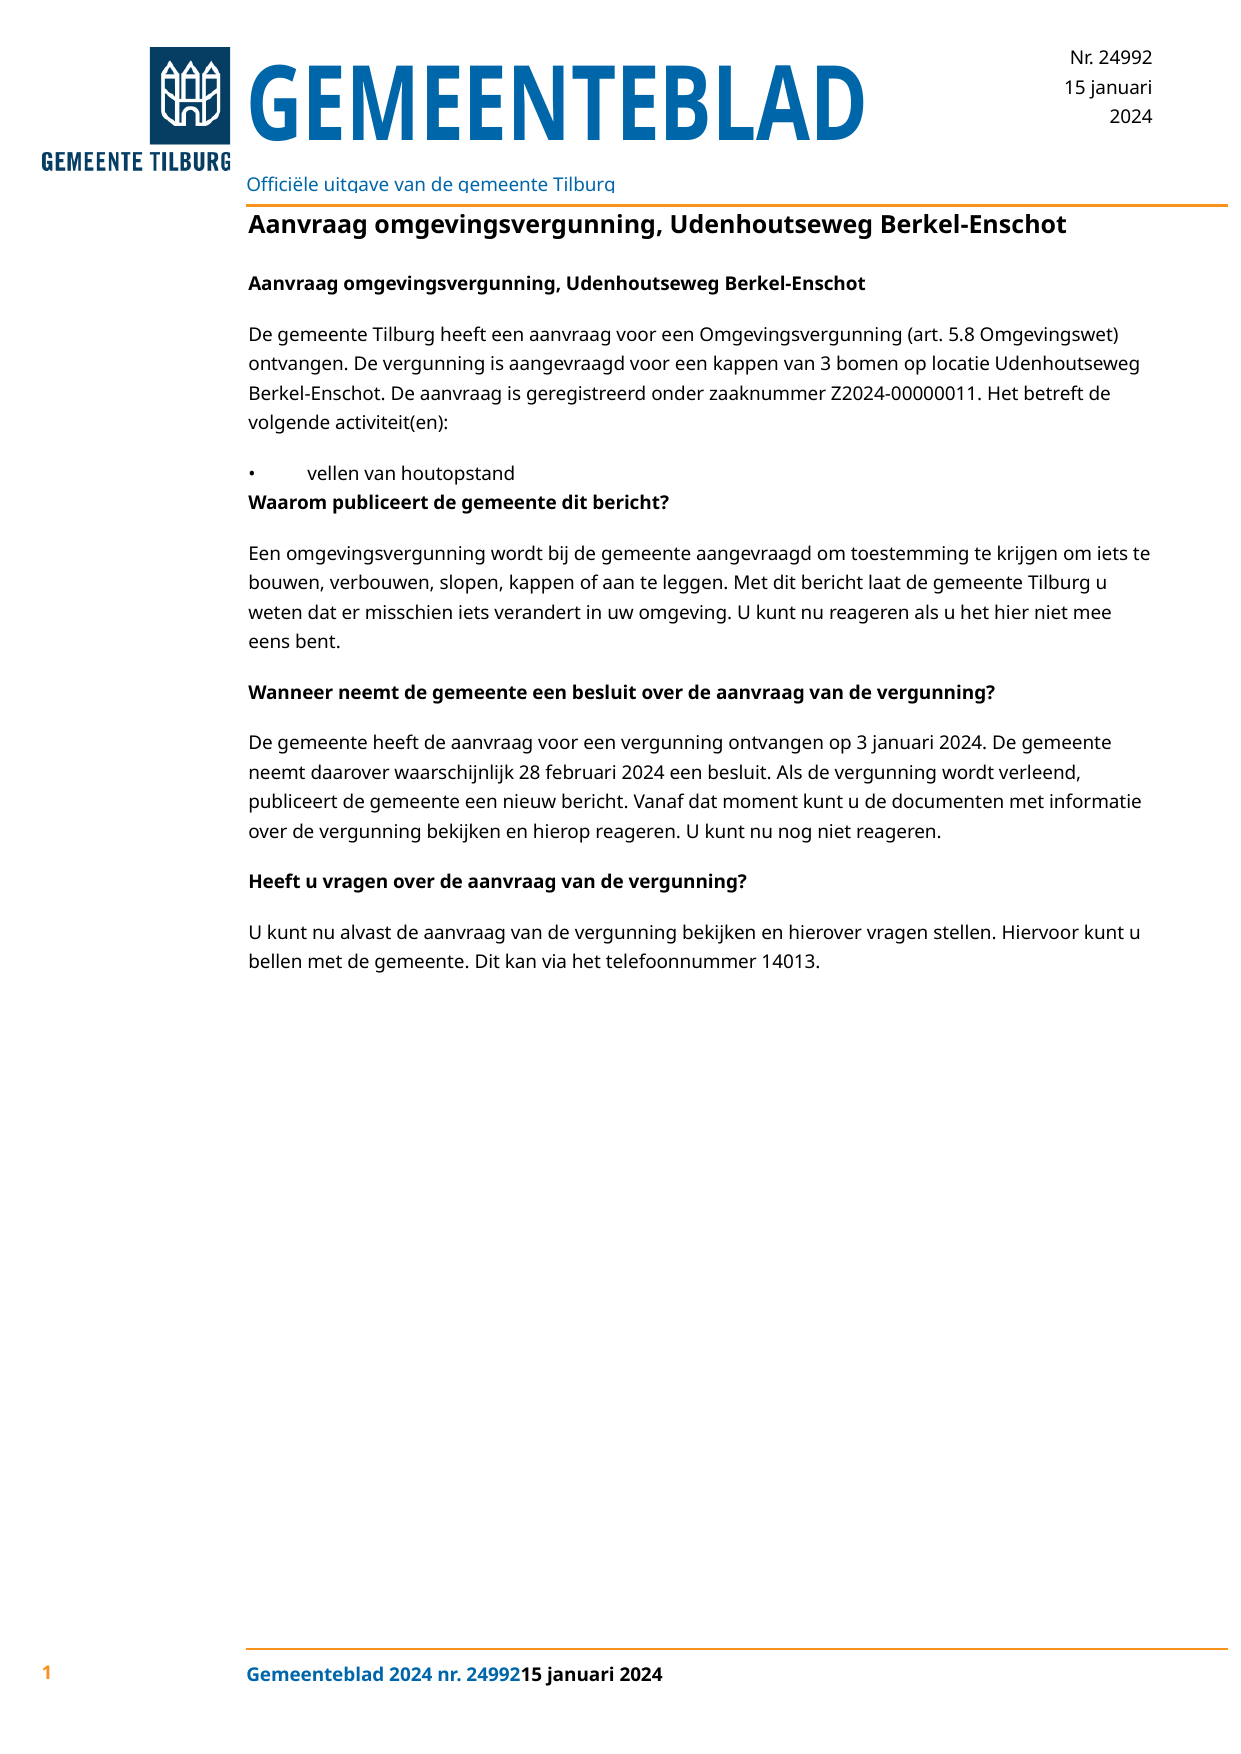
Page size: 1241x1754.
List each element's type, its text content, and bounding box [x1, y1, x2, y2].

text De gemeente Tilburg heeft een aanvraag voor een Omgevingsvergunning (art. 5.8 Omgevingswet) ontvangen. De vergunning is aangevraagd voor een kappen van 3 bomen op locatie Udenhoutseweg Berkel-Enschot. De aanvraag is geregistreerd onder zaaknummer Z2024-00000011. Het betreft de volgende activiteit(en): [248, 321, 1152, 435]
text U kunt nu alvast de aanvraag van de vergunning bekijken en hierover vragen stellen. Hiervoor kunt u bellen met de gemeente. Dit kan via het telefoonnummer 14013. [248, 919, 1152, 974]
text Waarom publiceert de gemeente dit bericht? [248, 489, 1152, 515]
text Wanneer neemt de gemeente een besluit over de aanvraag van de vergunning? [248, 679, 1152, 705]
text Aanvraag omgevingsvergunning, Udenhoutseweg Berkel-Enschot [248, 207, 1152, 241]
text De gemeente heeft de aanvraag voor een vergunning ontvangen op 3 januari 2024. De gemeente neemt daarover waarschijnlijk 28 februari 2024 een besluit. Als de vergunning wordt verleend, publiceert de gemeente een nieuw bericht. Vanaf dat moment kunt u de documenten met informatie over de vergunning bekijken en hierop reageren. U kunt nu nog niet reageren. [248, 729, 1152, 844]
list vellen van houtopstand [248, 460, 1152, 486]
text Aanvraag omgevingsvergunning, Udenhoutseweg Berkel-Enschot [248, 270, 1152, 296]
text Heeft u vragen over de aanvraag van de vergunning? [248, 869, 1152, 894]
picture [41, 47, 231, 172]
text Een omgevingsvergunning wordt bij de gemeente aangevraagd om toestemming te krijgen om iets te bouwen, verbouwen, slopen, kappen of aan te leggen. Met dit bericht laat de gemeente Tilburg u weten dat er misschien iets verandert in uw omgeving. U kunt nu reageren als u het hier niet mee eens bent. [248, 540, 1152, 654]
